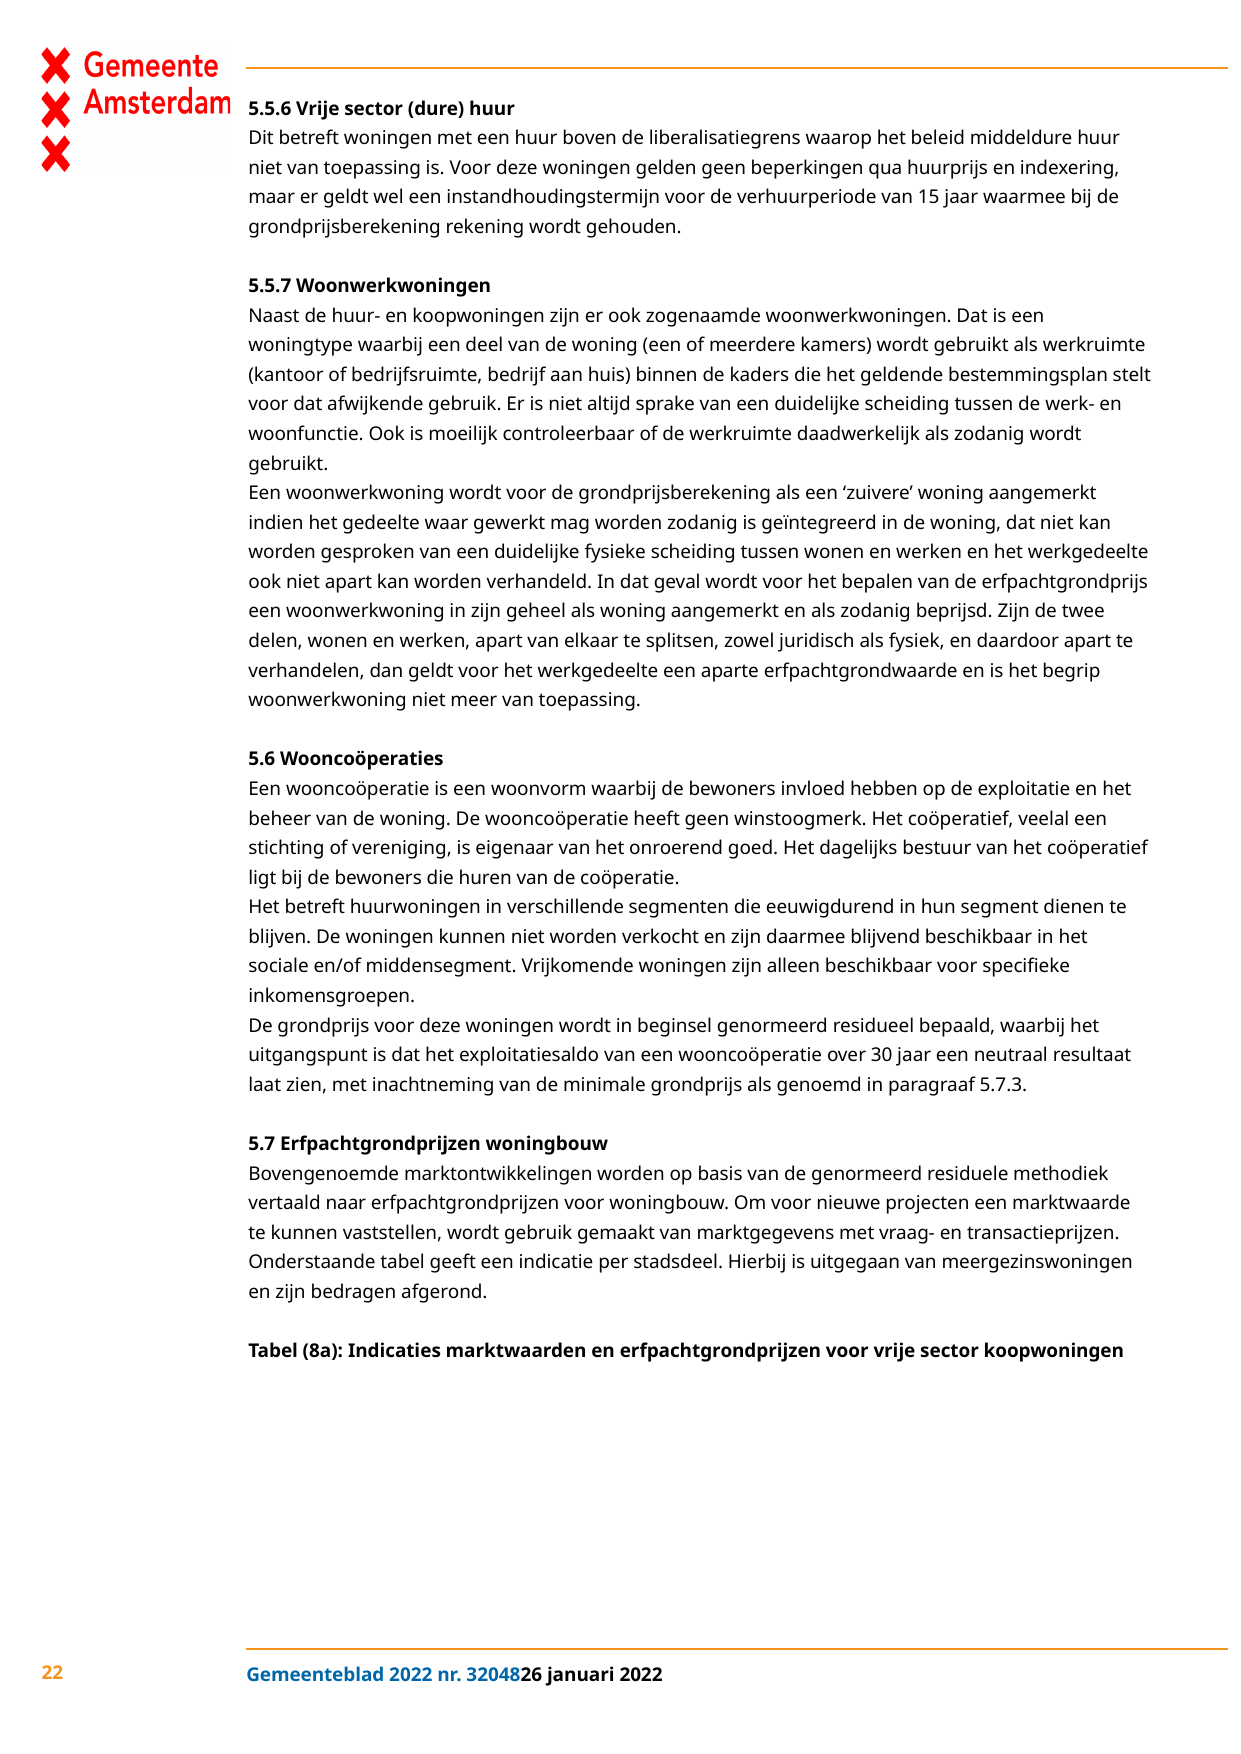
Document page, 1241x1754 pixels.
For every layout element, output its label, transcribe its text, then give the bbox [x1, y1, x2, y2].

text 5.7 Erfpachtgrondprijzen woningbouw [248, 1130, 1152, 1156]
text Het betreft huurwoningen in verschillende segmenten die eeuwigdurend in hun segment dienen te blijven. De woningen kunnen niet worden verkocht en zijn daarmee blijvend beschikbaar in het sociale en/of middensegment. Vrijkomende woningen zijn alleen beschikbaar voor specifieke inkomensgroepen. [248, 893, 1152, 1008]
text 5.6 Wooncoöperaties [248, 746, 1152, 771]
picture [41, 47, 231, 172]
text Bovengenoemde marktontwikkelingen worden op basis van de genormeerd residuele methodiek vertaald naar erfpachtgrondprijzen voor woningbouw. Om voor nieuwe projecten een marktwaarde te kunnen vaststellen, wordt gebruik gemaakt van marktgegevens met vraag- en transactieprijzen. Onderstaande tabel geeft een indicatie per stadsdeel. Hierbij is uitgegaan van meergezinswoningen en zijn bedragen afgerond. [248, 1160, 1152, 1304]
text 5.5.7 Woonwerkwoningen [248, 272, 1152, 298]
text 5.5.6 Vrije sector (dure) huur [248, 95, 1152, 121]
text Tabel (8a): Indicaties marktwaarden en erfpachtgrondprijzen voor vrije sector koopwoningen [248, 1337, 1152, 1363]
text Een woonwerkwoning wordt voor de grondprijsberekening als een ‘zuivere’ woning aangemerkt indien het gedeelte waar gewerkt mag worden zodanig is geïntegreerd in de woning, dat niet kan worden gesproken van een duidelijke fysieke scheiding tussen wonen en werken en het werkgedeelte ook niet apart kan worden verhandeld. In dat geval wordt voor het bepalen van de erfpachtgrondprijs een woonwerkwoning in zijn geheel als woning aangemerkt en als zodanig beprijsd. Zijn de twee delen, wonen en werken, apart van elkaar te splitsen, zowel juridisch als fysiek, en daardoor apart te verhandelen, dan geldt voor het werkgedeelte een aparte erfpachtgrondwaarde en is het begrip woonwerkwoning niet meer van toepassing. [248, 479, 1152, 712]
text Naast de huur- en koopwoningen zijn er ook zogenaamde woonwerkwoningen. Dat is een woningtype waarbij een deel van de woning (een of meerdere kamers) wordt gebruikt als werkruimte (kantoor of bedrijfsruimte, bedrijf aan huis) binnen de kaders die het geldende bestemmingsplan stelt voor dat afwijkende gebruik. Er is niet altijd sprake van een duidelijke scheiding tussen de werk- en woonfunctie. Ook is moeilijk controleerbaar of de werkruimte daadwerkelijk als zodanig wordt gebruikt. [248, 302, 1152, 476]
text Een wooncoöperatie is een woonvorm waarbij de bewoners invloed hebben op de exploitatie en het beheer van de woning. De wooncoöperatie heeft geen winstoogmerk. Het coöperatief, veelal een stichting of vereniging, is eigenaar van het onroerend goed. Het dagelijks bestuur van het coöperatief ligt bij de bewoners die huren van de coöperatie. [248, 775, 1152, 890]
text Dit betreft woningen met een huur boven de liberalisatiegrens waarop het beleid middeldure huur niet van toepassing is. Voor deze woningen gelden geen beperkingen qua huurprijs en indexering, maar er geldt wel een instandhoudingstermijn voor de verhuurperiode van 15 jaar waarmee bij de grondprijsberekening rekening wordt gehouden. [248, 124, 1152, 239]
text De grondprijs voor deze woningen wordt in beginsel genormeerd residueel bepaald, waarbij het uitgangspunt is dat het exploitatiesaldo van een wooncoöperatie over 30 jaar een neutraal resultaat laat zien, met inachtneming van de minimale grondprijs als genoemd in paragraaf 5.7.3. [248, 1012, 1152, 1097]
